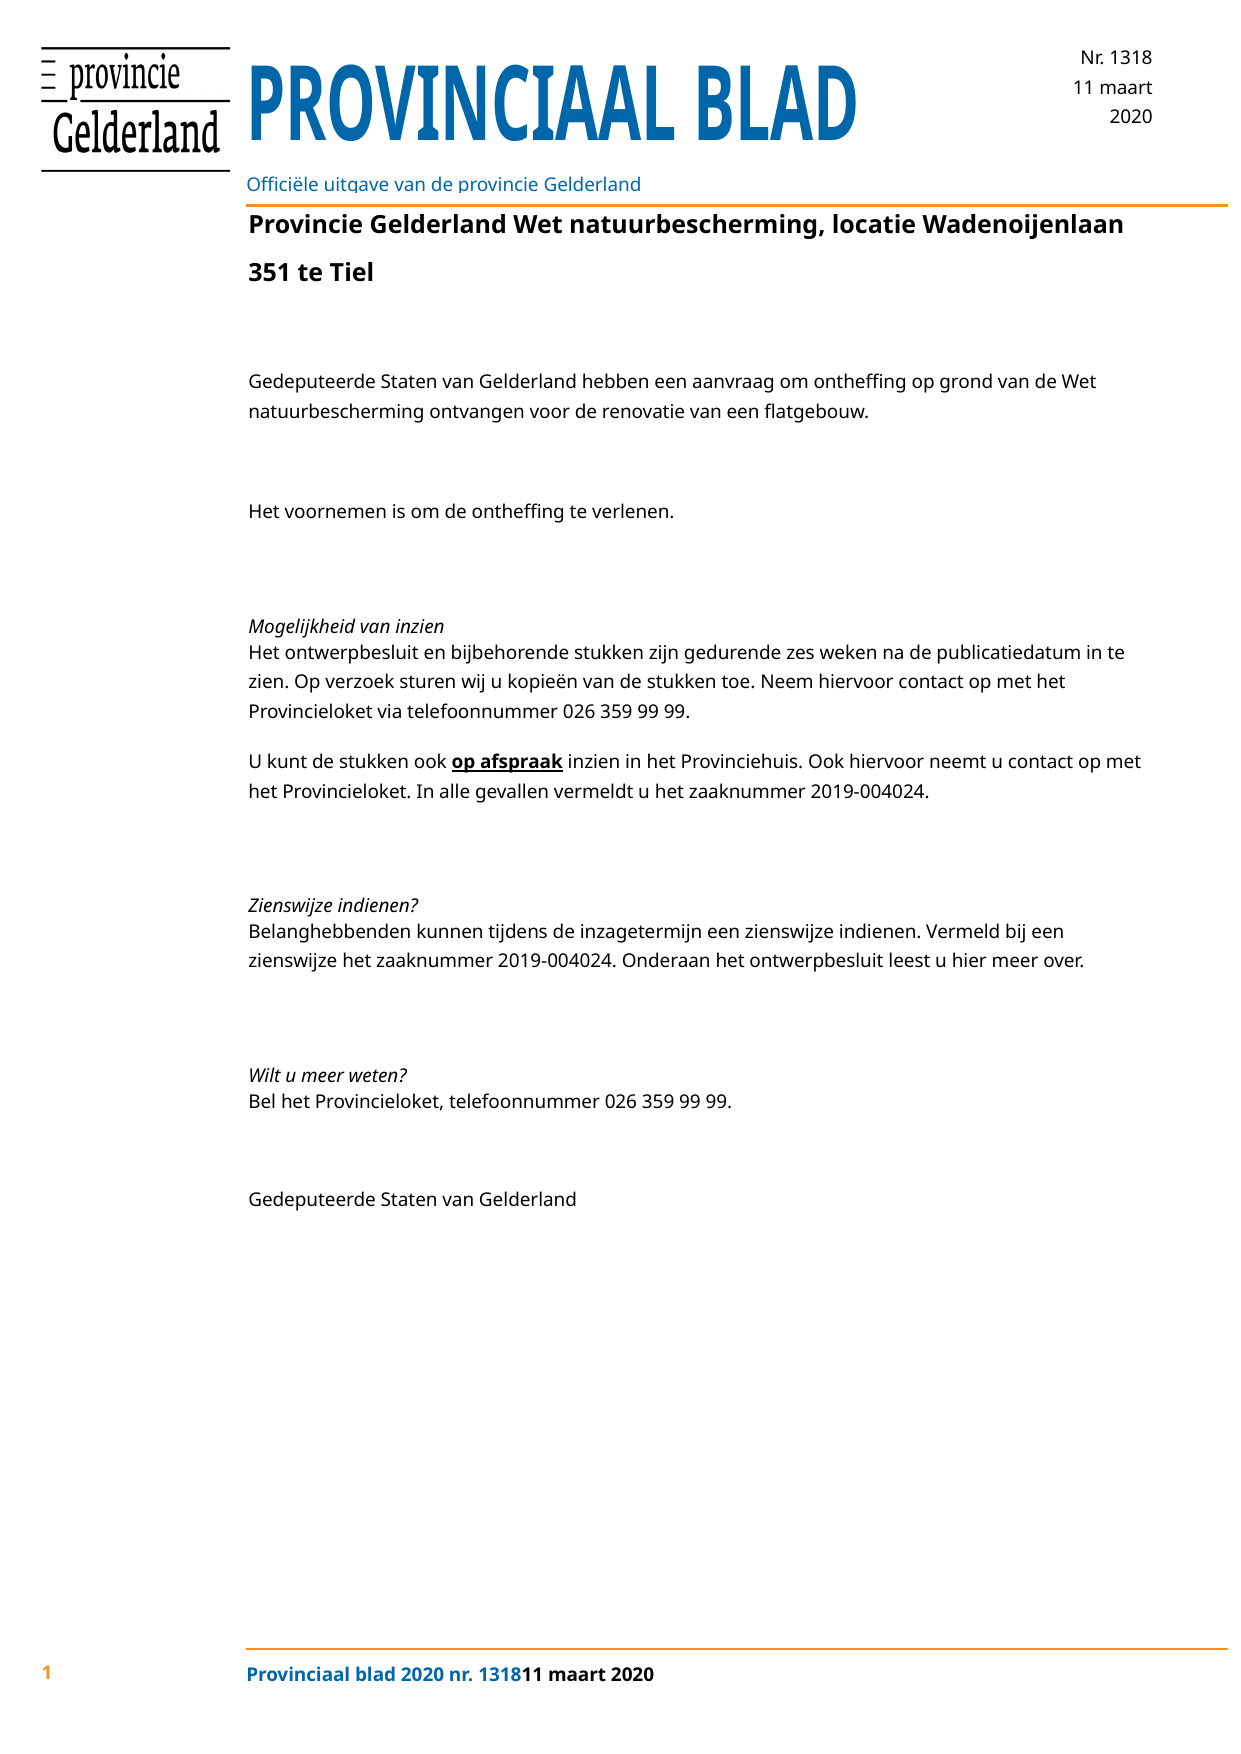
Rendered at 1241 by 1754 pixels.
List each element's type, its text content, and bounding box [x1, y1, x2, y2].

text Bel het Provincieloket, telefoonnummer 026 359 99 99. [248, 1088, 1152, 1113]
picture [41, 47, 231, 172]
text Het ontwerpbesluit en bijbehorende stukken zijn gedurende zes weken na de publicatiedatum in te zien. Op verzoek sturen wij u kopieën van de stukken toe. Neem hiervoor contact op met het Provincieloket via telefoonnummer 026 359 99 99. [248, 639, 1152, 724]
text Wilt u meer weten? [248, 1062, 1152, 1088]
text Het voornemen is om de ontheffing te verlenen. [248, 499, 1152, 524]
text Gedeputeerde Staten van Gelderland [248, 1186, 1152, 1212]
text Provincie Gelderland Wet natuurbescherming, locatie Wadenoijenlaan 351 te Tiel [248, 207, 1152, 288]
text Gedeputeerde Staten van Gelderland hebben een aanvraag om ontheffing op grond van de Wet natuurbescherming ontvangen voor de renovatie van een flatgebouw. [248, 368, 1152, 424]
text U kunt de stukken ook op afspraak inzien in het Provinciehuis. Ook hiervoor neemt u contact op met het Provincieloket. In alle gevallen vermeldt u het zaaknummer 2019-004024. [248, 748, 1152, 804]
text Mogelijkheid van inzien [248, 613, 1152, 639]
text Zienswijze indienen? [248, 892, 1152, 918]
text Belanghebbenden kunnen tijdens de inzagetermijn een zienswijze indienen. Vermeld bij een zienswijze het zaaknummer 2019-004024. Onderaan het ontwerpbesluit leest u hier meer over. [248, 918, 1152, 973]
